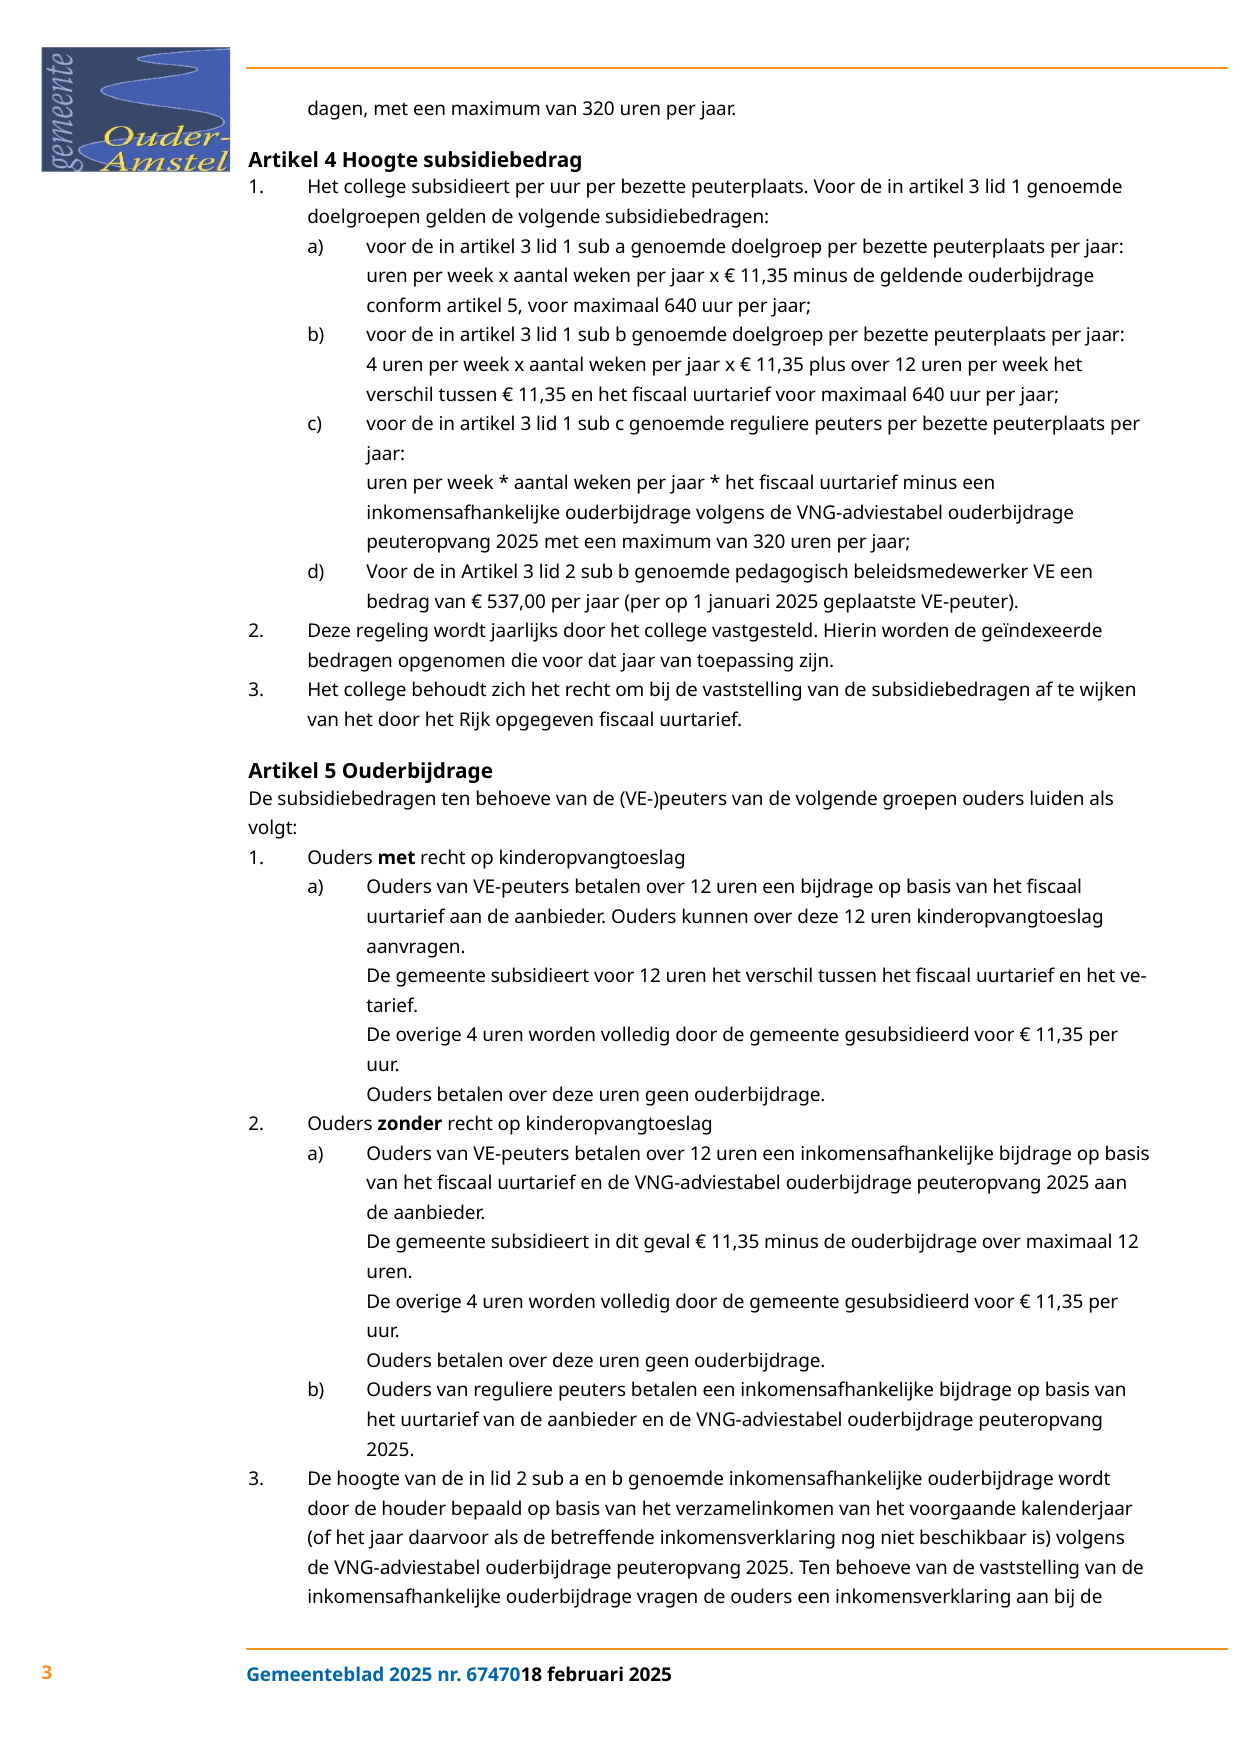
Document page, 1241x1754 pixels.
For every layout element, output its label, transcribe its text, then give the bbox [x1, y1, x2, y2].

list Ouders met recht op kinderopvangtoeslag [248, 844, 1152, 870]
list voor de in artikel 3 lid 1 sub b genoemde doelgroep per bezette peuterplaats per jaar: [307, 322, 1152, 347]
list Ouders betalen over deze uren geen ouderbijdrage. [307, 1347, 1152, 1373]
list voor de in artikel 3 lid 1 sub c genoemde reguliere peuters per bezette peuterplaats per jaar: [307, 410, 1152, 466]
list voor de in artikel 3 lid 1 sub a genoemde doelgroep per bezette peuterplaats per jaar: [307, 233, 1152, 258]
list uren per week x aantal weken per jaar x € 11,35 minus de geldende ouderbijdrage conform artikel 5, voor maximaal 640 uur per jaar; [307, 262, 1152, 318]
list Ouders van VE-peuters betalen over 12 uren een inkomensafhankelijke bijdrage op basis van het fiscaal uurtarief en de VNG-adviestabel ouderbijdrage peuteropvang 2025 aan de aanbieder. [307, 1140, 1152, 1225]
text De subsidiebedragen ten behoeve van de (VE-)peuters van de volgende groepen ouders luiden als volgt: [248, 785, 1152, 840]
list uren per week * aantal weken per jaar * het fiscaal uurtarief minus een inkomensafhankelijke ouderbijdrage volgens de VNG-adviestabel ouderbijdrage peuteropvang 2025 met een maximum van 320 uren per jaar; [307, 469, 1152, 554]
text Artikel 4 Hoogte subsidiebedrag [248, 145, 1152, 174]
list De overige 4 uren worden volledig door de gemeente gesubsidieerd voor € 11,35 per uur. [307, 1288, 1152, 1343]
list De overige 4 uren worden volledig door de gemeente gesubsidieerd voor € 11,35 per uur. [307, 1022, 1152, 1077]
list De gemeente subsidieert in dit geval € 11,35 minus de ouderbijdrage over maximaal 12 uren. [307, 1229, 1152, 1284]
list Ouders van reguliere peuters betalen een inkomensafhankelijke bijdrage op basis van het uurtarief van de aanbieder en de VNG-adviestabel ouderbijdrage peuteropvang 2025. [307, 1377, 1152, 1462]
list Ouders zonder recht op kinderopvangtoeslag [248, 1110, 1152, 1136]
list dagen, met een maximum van 320 uren per jaar. [248, 95, 1152, 121]
list Het college subsidieert per uur per bezette peuterplaats. Voor de in artikel 3 lid 1 genoemde doelgroepen gelden de volgende subsidiebedragen: [248, 174, 1152, 229]
list De gemeente subsidieert voor 12 uren het verschil tussen het fiscaal uurtarief en het ve-tarief. [307, 962, 1152, 1018]
list Deze regeling wordt jaarlijks door het college vastgesteld. Hierin worden de geïndexeerde bedragen opgenomen die voor dat jaar van toepassing zijn. [248, 617, 1152, 673]
list Het college behoudt zich het recht om bij de vaststelling van de subsidiebedragen af te wijken van het door het Rijk opgegeven fiscaal uurtarief. [248, 677, 1152, 732]
list Ouders betalen over deze uren geen ouderbijdrage. [307, 1081, 1152, 1107]
list Ouders van VE-peuters betalen over 12 uren een bijdrage op basis van het fiscaal uurtarief aan de aanbieder. Ouders kunnen over deze 12 uren kinderopvangtoeslag aanvragen. [307, 874, 1152, 959]
list 4 uren per week x aantal weken per jaar x € 11,35 plus over 12 uren per week het verschil tussen € 11,35 en het fiscaal uurtarief voor maximaal 640 uur per jaar; [307, 351, 1152, 406]
list Voor de in Artikel 3 lid 2 sub b genoemde pedagogisch beleidsmedewerker VE een bedrag van € 537,00 per jaar (per op 1 januari 2025 geplaatste VE-peuter). [307, 558, 1152, 613]
picture [41, 47, 231, 172]
list De hoogte van de in lid 2 sub a en b genoemde inkomensafhankelijke ouderbijdrage wordt door de houder bepaald op basis van het verzamelinkomen van het voorgaande kalenderjaar (of het jaar daarvoor als de betreffende inkomensverklaring nog niet beschikbaar is) volgens de VNG-adviestabel ouderbijdrage peuteropvang 2025. Ten behoeve van de vaststelling van de inkomensafhankelijke ouderbijdrage vragen de ouders een inkomensverklaring aan bij de [248, 1465, 1152, 1609]
text Artikel 5 Ouderbijdrage [248, 757, 1152, 785]
